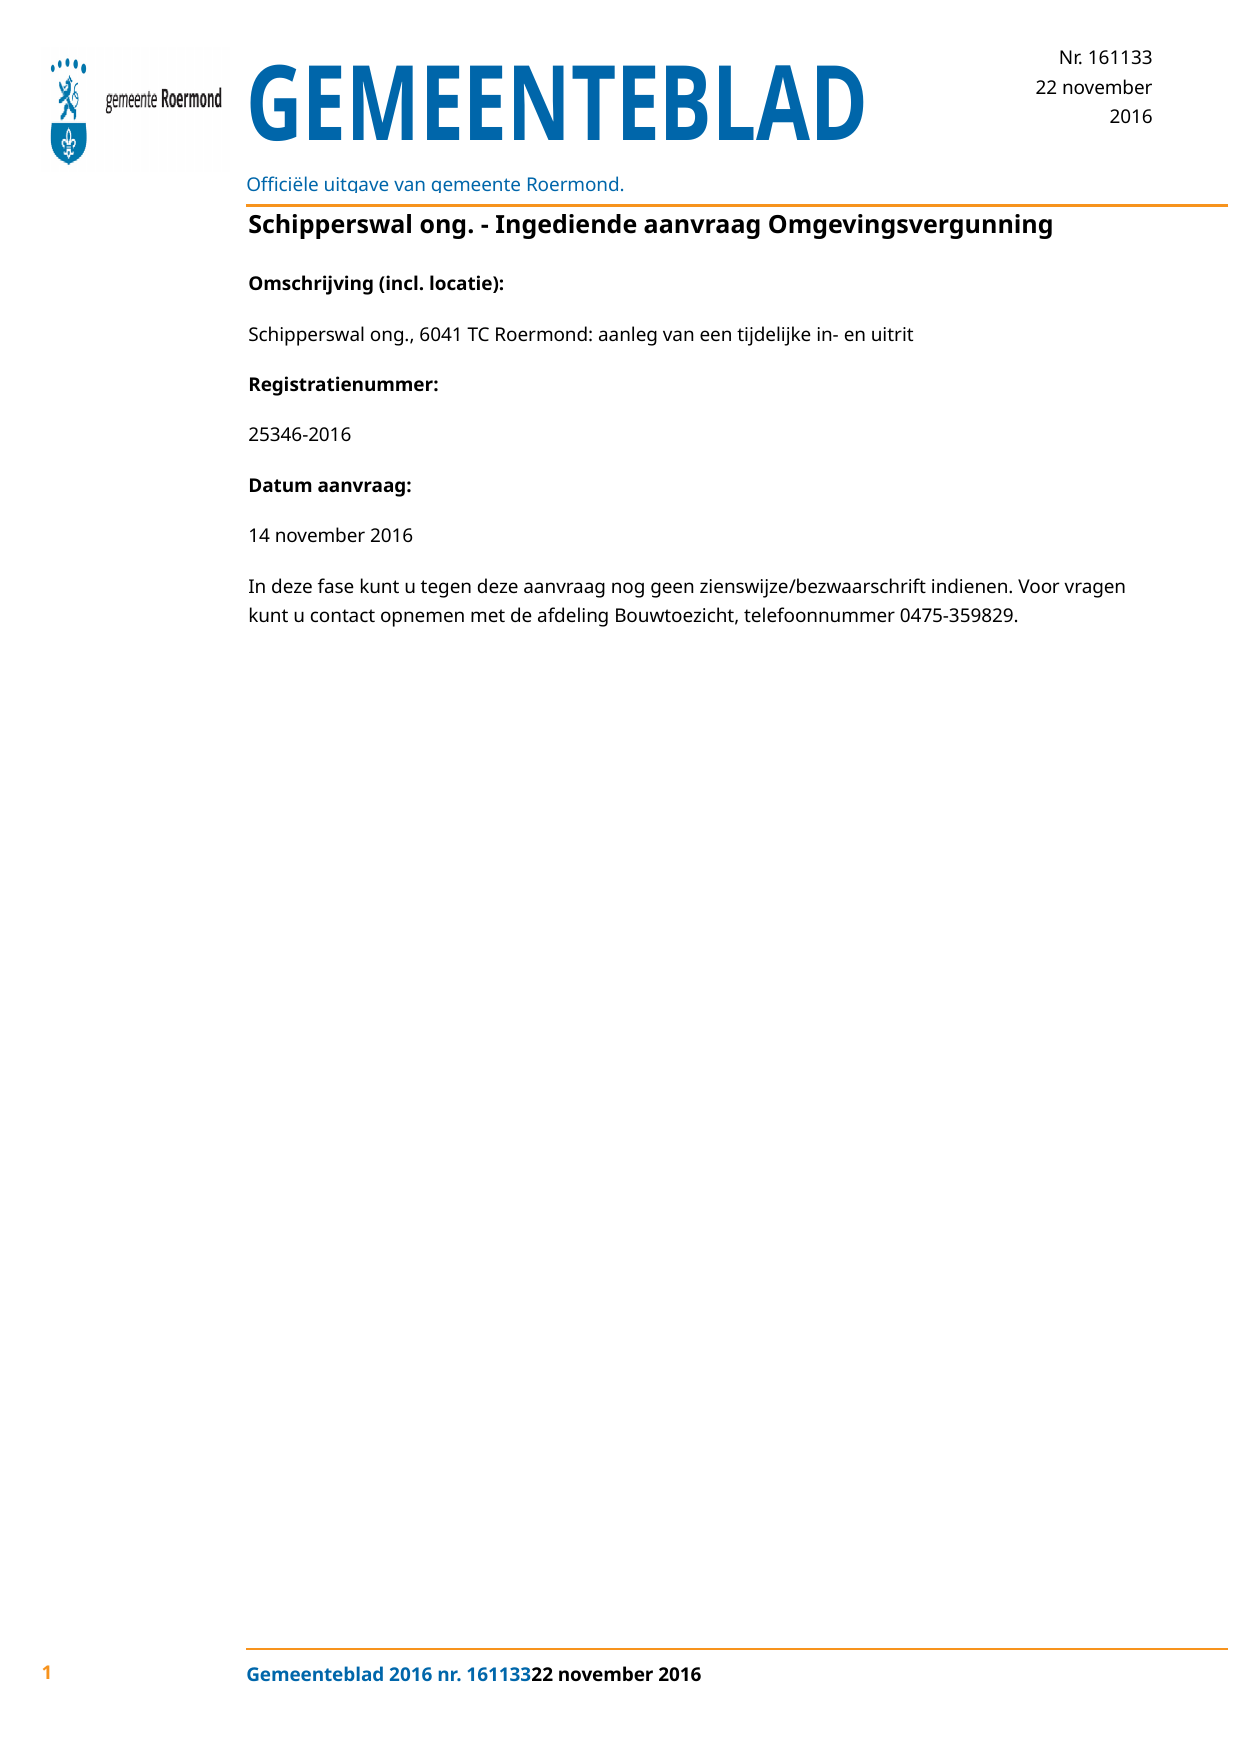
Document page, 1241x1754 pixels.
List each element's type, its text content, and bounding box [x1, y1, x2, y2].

text 14 november 2016 [248, 522, 1152, 548]
text 25346-2016 [248, 422, 1152, 447]
text Datum aanvraag: [248, 472, 1152, 498]
text Omschrijving (incl. locatie): [248, 270, 1152, 296]
text Schipperswal ong. - Ingediende aanvraag Omgevingsvergunning [248, 207, 1152, 241]
text Registratienummer: [248, 371, 1152, 397]
text In deze fase kunt u tegen deze aanvraag nog geen zienswijze/bezwaarschrift indienen. Voor vragen kunt u contact opnemen met de afdeling Bouwtoezicht, telefoonnummer 0475-359829. [248, 573, 1152, 628]
text Schipperswal ong., 6041 TC Roermond: aanleg van een tijdelijke in- en uitrit [248, 321, 1152, 346]
picture [41, 47, 231, 172]
